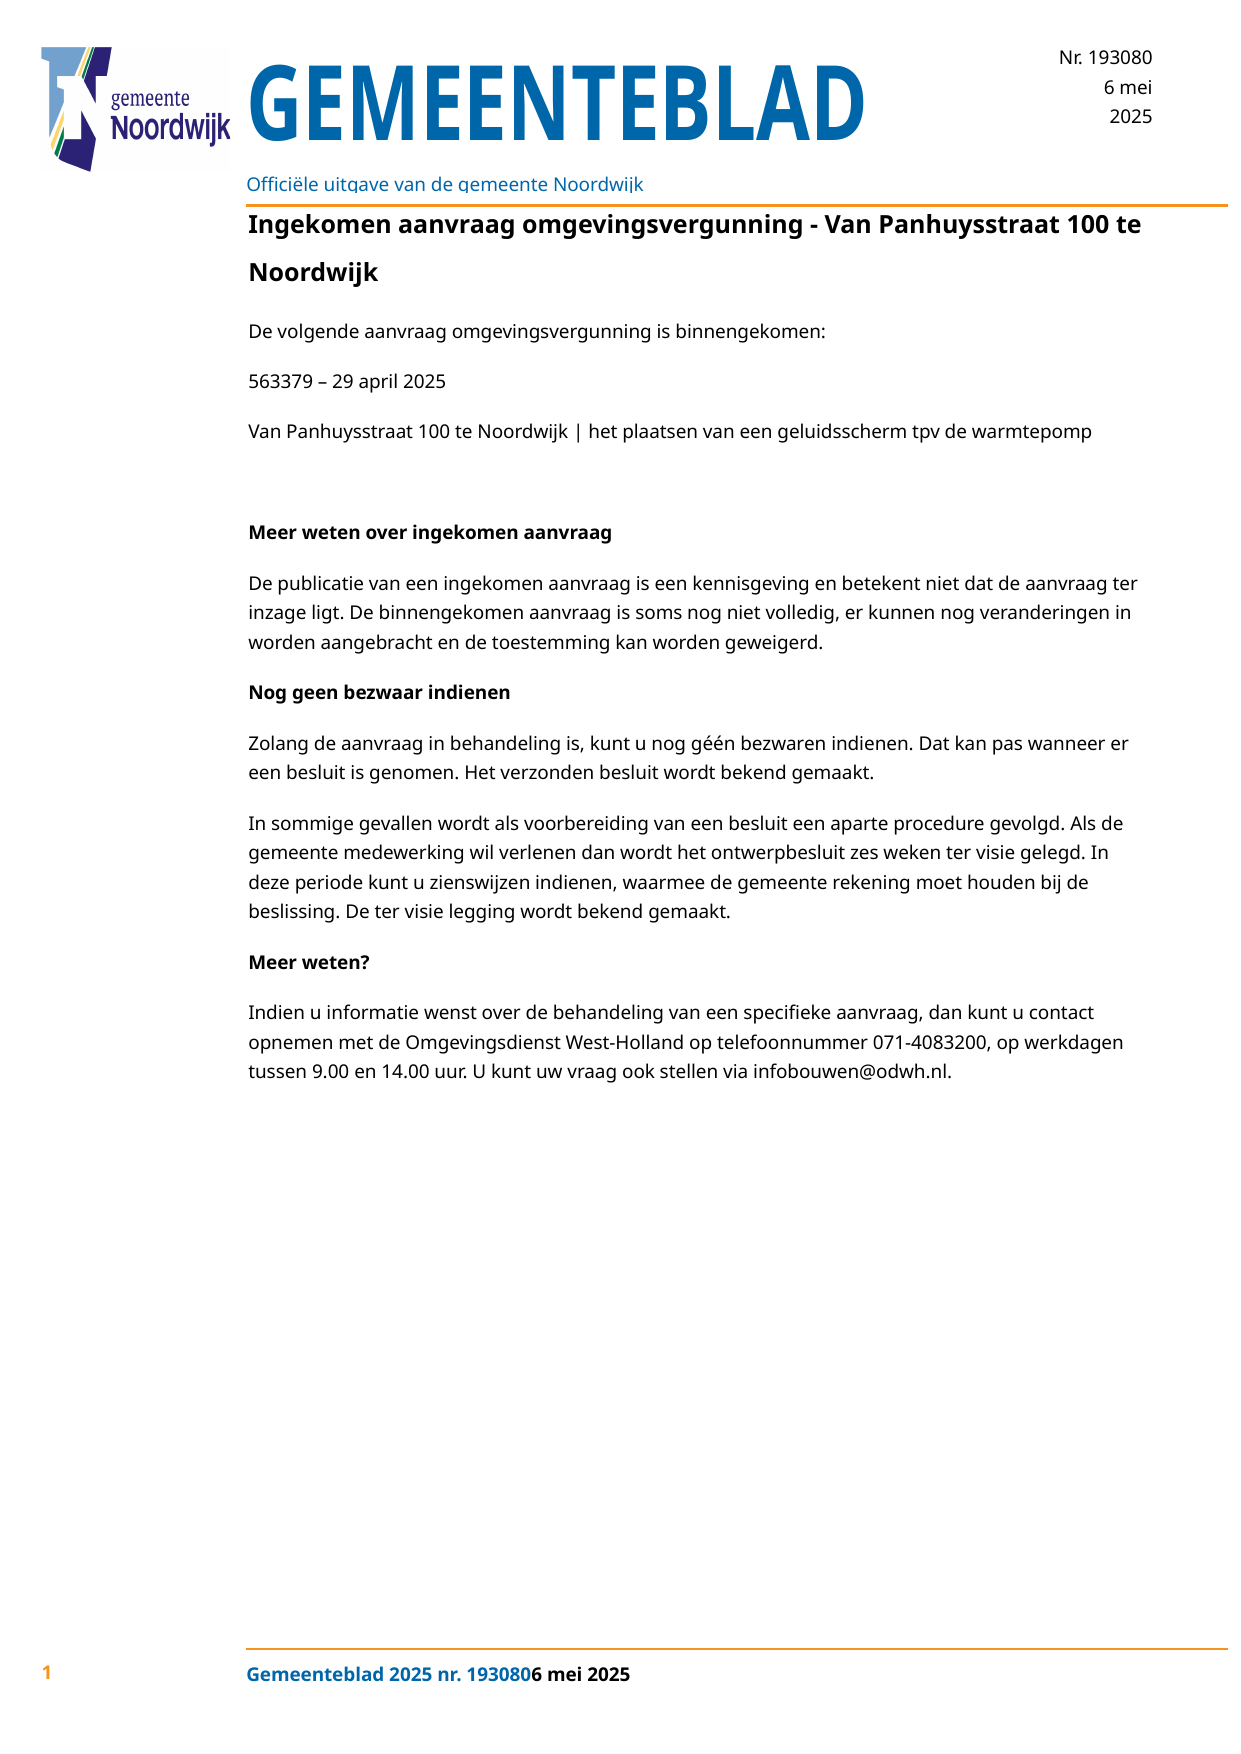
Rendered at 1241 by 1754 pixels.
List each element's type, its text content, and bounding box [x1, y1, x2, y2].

text Meer weten over ingekomen aanvraag [248, 519, 1152, 545]
text 563379 – 29 april 2025 [248, 368, 1152, 394]
text Van Panhuysstraat 100 te Noordwijk | het plaatsen van een geluidsscherm tpv de warmtepomp [248, 419, 1152, 444]
text Zolang de aanvraag in behandeling is, kunt u nog géén bezwaren indienen. Dat kan pas wanneer er een besluit is genomen. Het verzonden besluit wordt bekend gemaakt. [248, 730, 1152, 785]
text Nog geen bezwaar indienen [248, 679, 1152, 705]
text De volgende aanvraag omgevingsvergunning is binnengekomen: [248, 318, 1152, 344]
text Ingekomen aanvraag omgevingsvergunning - Van Panhuysstraat 100 te Noordwijk [248, 207, 1152, 288]
picture [41, 47, 231, 172]
text In sommige gevallen wordt als voorbereiding van een besluit een aparte procedure gevolgd. Als de gemeente medewerking wil verlenen dan wordt het ontwerpbesluit zes weken ter visie gelegd. In deze periode kunt u zienswijzen indienen, waarmee de gemeente rekening moet houden bij de beslissing. De ter visie legging wordt bekend gemaakt. [248, 810, 1152, 924]
text De publicatie van een ingekomen aanvraag is een kennisgeving en betekent niet dat de aanvraag ter inzage ligt. De binnengekomen aanvraag is soms nog niet volledig, er kunnen nog veranderingen in worden aangebracht en de toestemming kan worden geweigerd. [248, 570, 1152, 655]
text Indien u informatie wenst over de behandeling van een specifieke aanvraag, dan kunt u contact opnemen met de Omgevingsdienst West-Holland op telefoonnummer 071-4083200, op werkdagen tussen 9.00 en 14.00 uur. U kunt uw vraag ook stellen via infobouwen@odwh.nl. [248, 999, 1152, 1084]
text Meer weten? [248, 949, 1152, 975]
